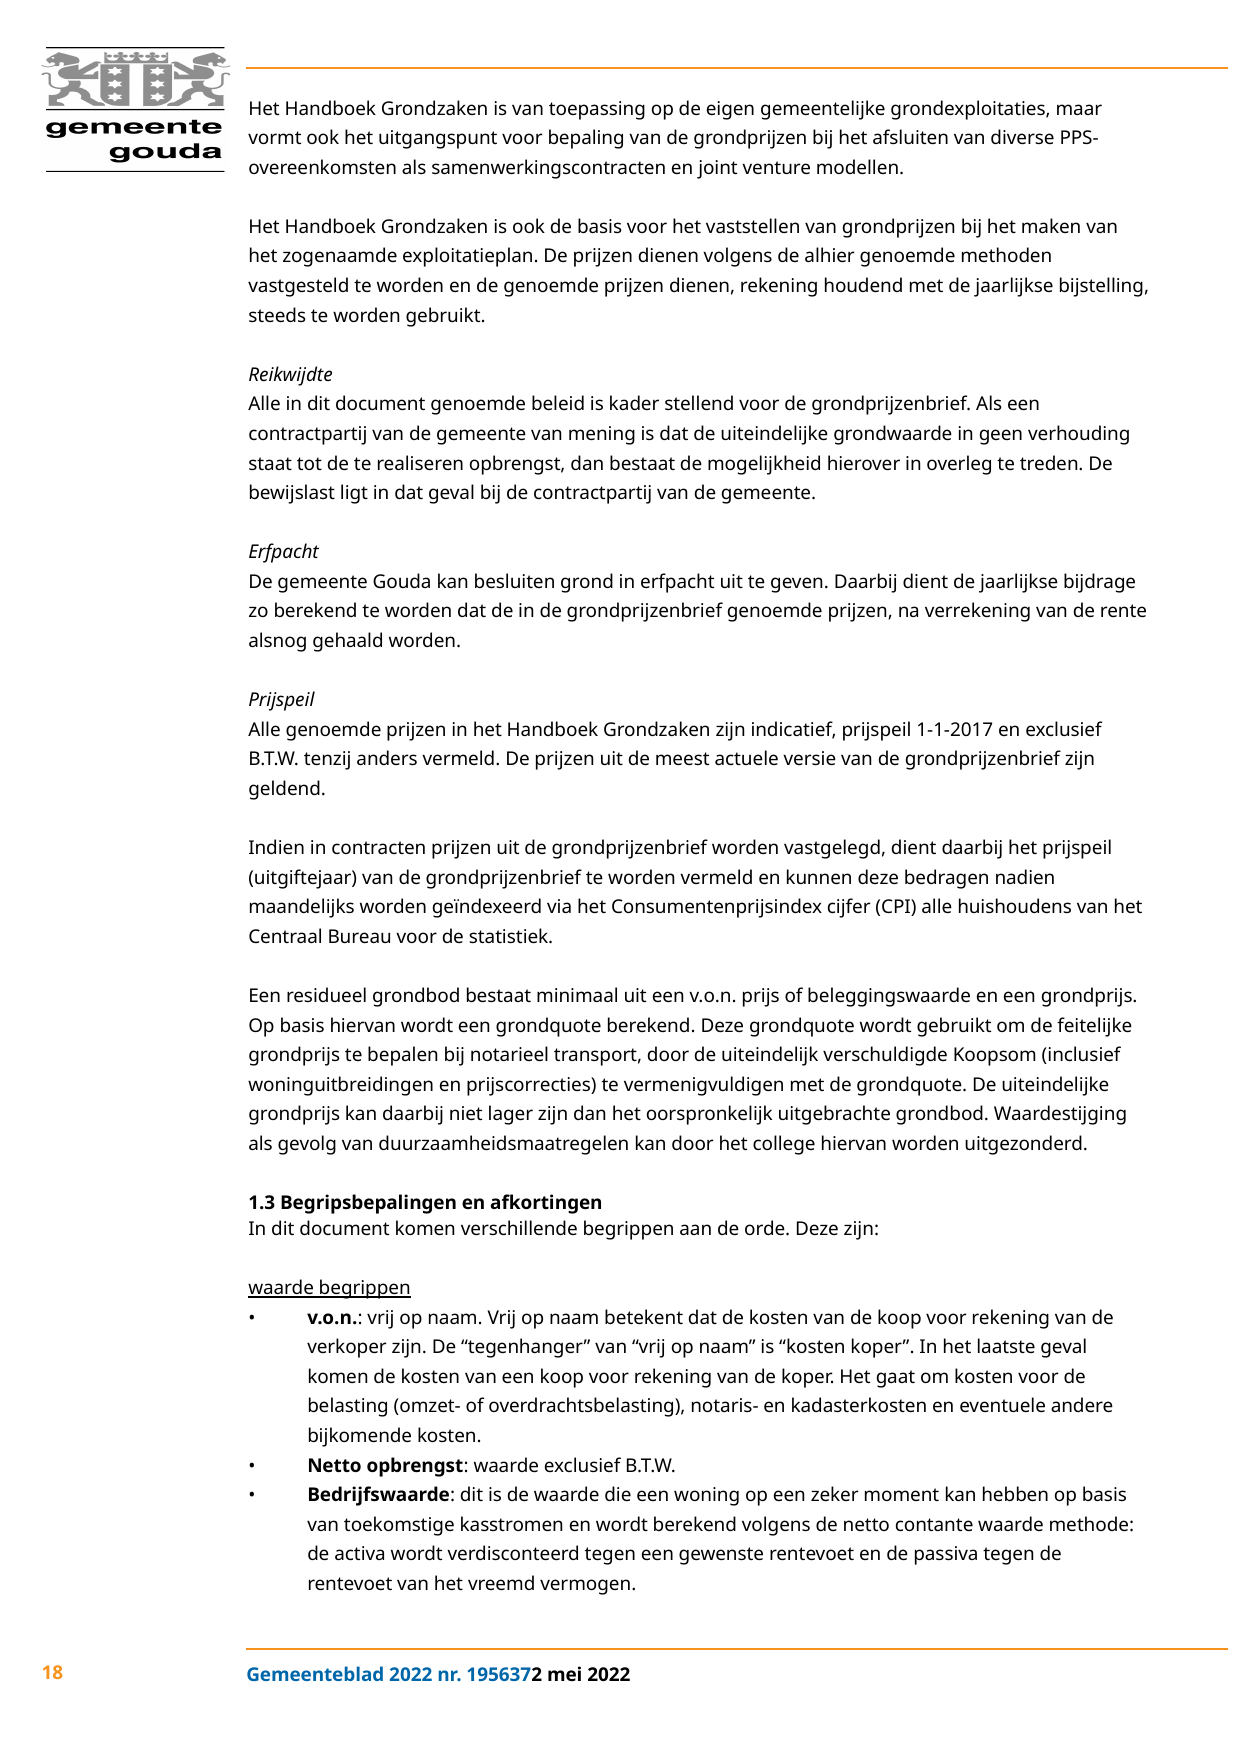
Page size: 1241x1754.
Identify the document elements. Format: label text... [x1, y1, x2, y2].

text Prijspeil [248, 686, 1152, 712]
text Het Handboek Grondzaken is van toepassing op de eigen gemeentelijke grondexploitaties, maar vormt ook het uitgangspunt voor bepaling van de grondprijzen bij het afsluiten van diverse PPS-overeenkomsten als samenwerkingscontracten en joint venture modellen. [248, 95, 1152, 180]
text Een residueel grondbod bestaat minimaal uit een v.o.n. prijs of beleggingswaarde en een grondprijs. Op basis hiervan wordt een grondquote berekend. Deze grondquote wordt gebruikt om de feitelijke grondprijs te bepalen bij notarieel transport, door de uiteindelijk verschuldigde Koopsom (inclusief woninguitbreidingen en prijscorrecties) te vermenigvuldigen met de grondquote. De uiteindelijke grondprijs kan daarbij niet lager zijn dan het oorspronkelijk uitgebrachte grondbod. Waardestijging als gevolg van duurzaamheidsmaatregelen kan door het college hiervan worden uitgezonderd. [248, 982, 1152, 1156]
text In dit document komen verschillende begrippen aan de orde. Deze zijn: [248, 1215, 1152, 1241]
text Erfpacht [248, 538, 1152, 564]
picture [41, 47, 231, 172]
text 1.3 Begripsbepalingen en afkortingen [248, 1189, 1152, 1215]
text De gemeente Gouda kan besluiten grond in erfpacht uit te geven. Daarbij dient de jaarlijkse bijdrage zo berekend te worden dat de in de grondprijzenbrief genoemde prijzen, na verrekening van de rente alsnog gehaald worden. [248, 568, 1152, 653]
text Alle genoemde prijzen in het Handboek Grondzaken zijn indicatief, prijspeil 1-1-2017 en exclusief B.T.W. tenzij anders vermeld. De prijzen uit de meest actuele versie van de grondprijzenbrief zijn geldend. [248, 716, 1152, 801]
text Indien in contracten prijzen uit de grondprijzenbrief worden vastgelegd, dient daarbij het prijspeil (uitgiftejaar) van de grondprijzenbrief te worden vermeld en kunnen deze bedragen nadien maandelijks worden geïndexeerd via het Consumentenprijsindex cijfer (CPI) alle huishoudens van het Centraal Bureau voor de statistiek. [248, 834, 1152, 949]
text Reikwijdte [248, 361, 1152, 387]
list Bedrijfswaarde: dit is de waarde die een woning op een zeker moment kan hebben op basis van toekomstige kasstromen en wordt berekend volgens de netto contante waarde methode: de activa wordt verdisconteerd tegen een gewenste rentevoet en de passiva tegen de rentevoet van het vreemd vermogen. [248, 1481, 1152, 1596]
list v.o.n.: vrij op naam. Vrij op naam betekent dat de kosten van de koop voor rekening van de verkoper zijn. De “tegenhanger” van “vrij op naam” is “kosten koper”. In het laatste geval komen de kosten van een koop voor rekening van de koper. Het gaat om kosten voor de belasting (omzet- of overdrachtsbelasting), notaris- en kadasterkosten en eventuele andere bijkomende kosten. [248, 1304, 1152, 1448]
text waarde begrippen [248, 1274, 1152, 1300]
list Netto opbrengst: waarde exclusief B.T.W. [248, 1452, 1152, 1477]
text Alle in dit document genoemde beleid is kader stellend voor de grondprijzenbrief. Als een contractpartij van de gemeente van mening is dat de uiteindelijke grondwaarde in geen verhouding staat tot de te realiseren opbrengst, dan bestaat de mogelijkheid hierover in overleg te treden. De bewijslast ligt in dat geval bij de contractpartij van de gemeente. [248, 391, 1152, 505]
text Het Handboek Grondzaken is ook de basis voor het vaststellen van grondprijzen bij het maken van het zogenaamde exploitatieplan. De prijzen dienen volgens de alhier genoemde methoden vastgesteld te worden en de genoemde prijzen dienen, rekening houdend met de jaarlijkse bijstelling, steeds te worden gebruikt. [248, 213, 1152, 328]
